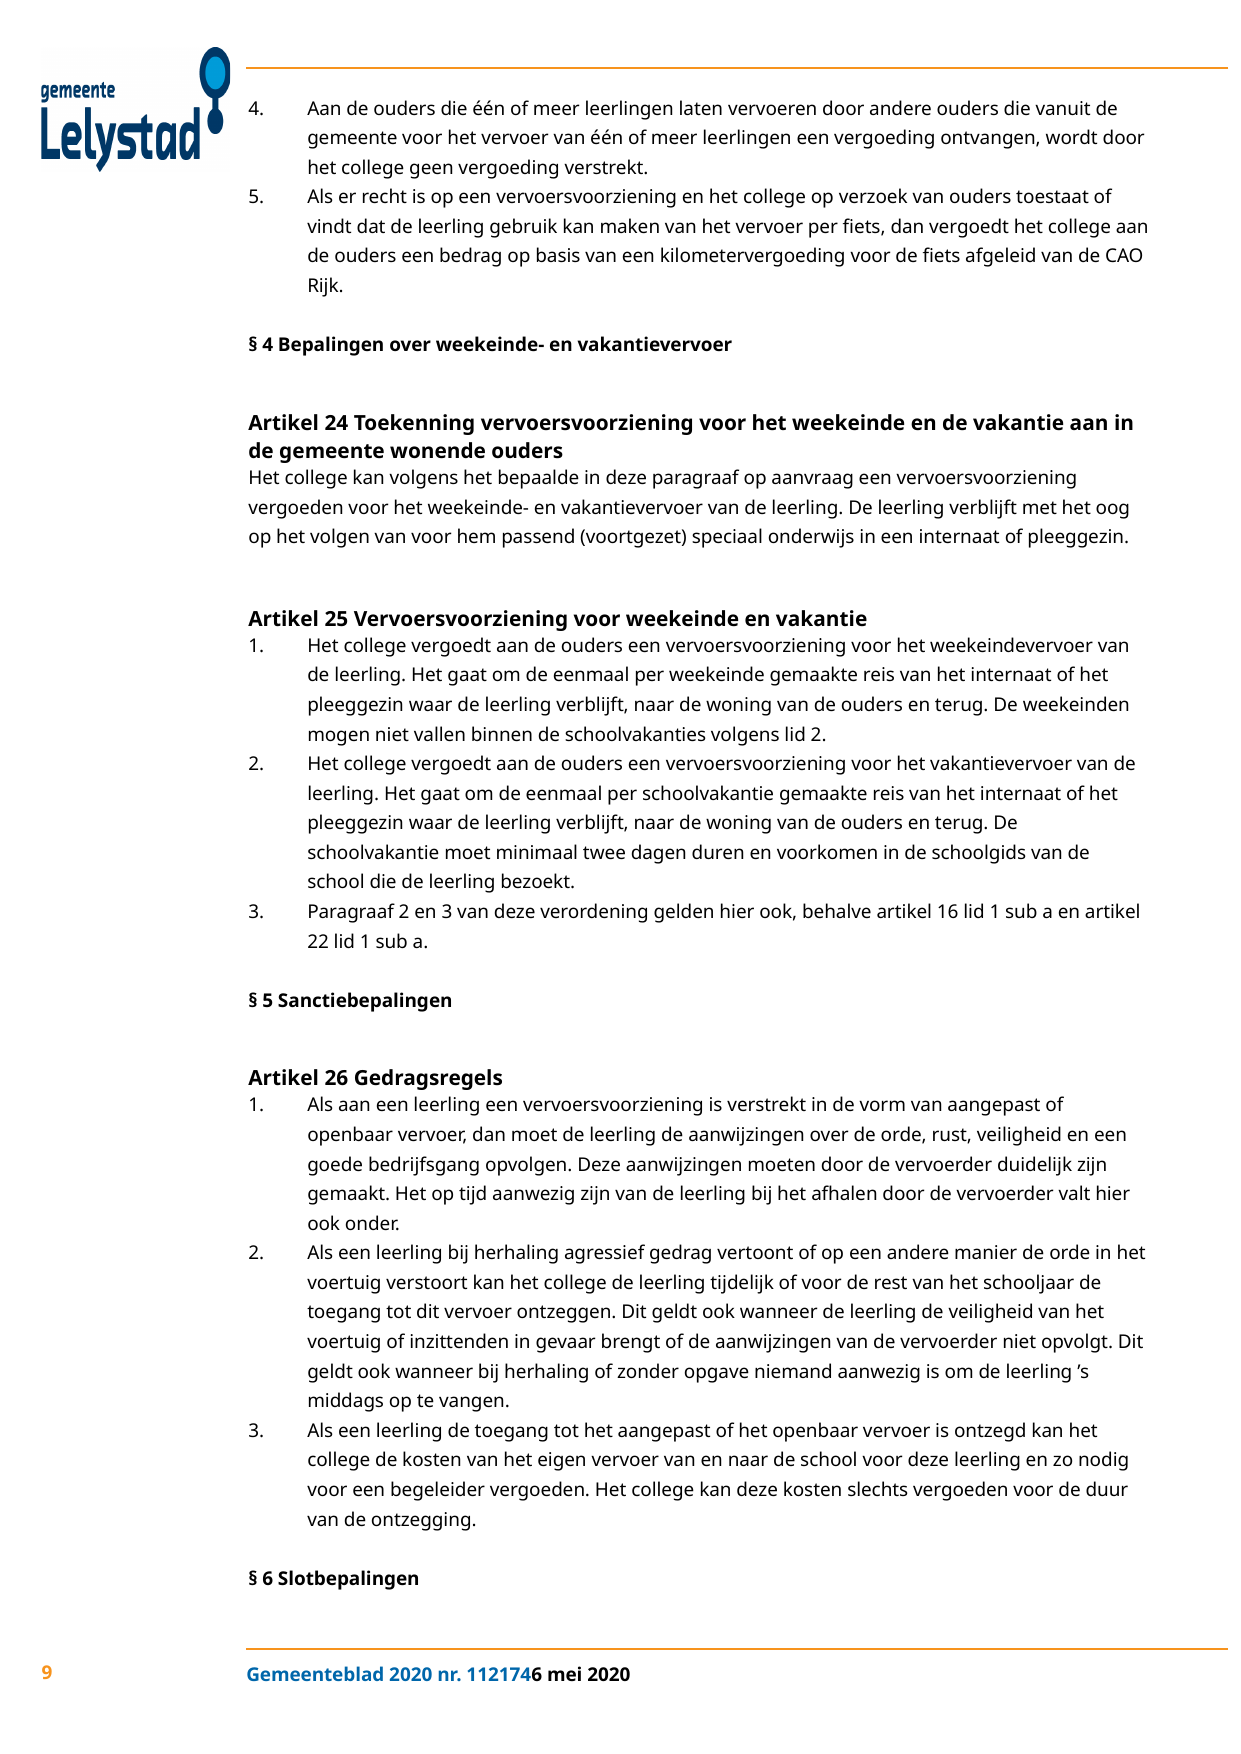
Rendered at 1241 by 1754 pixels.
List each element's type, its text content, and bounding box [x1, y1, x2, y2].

picture [41, 47, 231, 172]
text Artikel 24 Toekenning vervoersvoorziening voor het weekeinde en de vakantie aan in de gemeente wonende ouders [248, 408, 1152, 464]
list Paragraaf 2 en 3 van deze verordening gelden hier ook, behalve artikel 16 lid 1 sub a en artikel 22 lid 1 sub a. [248, 898, 1152, 954]
text § 4 Bepalingen over weekeinde- en vakantievervoer [248, 331, 1152, 357]
list Het college vergoedt aan de ouders een vervoersvoorziening voor het vakantievervoer van de leerling. Het gaat om de eenmaal per schoolvakantie gemaakte reis van het internaat of het pleeggezin waar de leerling verblijft, naar de woning van de ouders en terug. De schoolvakantie moet minimaal twee dagen duren en voorkomen in de schoolgids van de school die de leerling bezoekt. [248, 750, 1152, 894]
list Als een leerling bij herhaling agressief gedrag vertoont of op een andere manier de orde in het voertuig verstoort kan het college de leerling tijdelijk of voor de rest van het schooljaar de toegang tot dit vervoer ontzeggen. Dit geldt ook wanneer de leerling de veiligheid van het voertuig of inzittenden in gevaar brengt of de aanwijzingen van de vervoerder niet opvolgt. Dit geldt ook wanneer bij herhaling of zonder opgave niemand aanwezig is om de leerling ’s middags op te vangen. [248, 1239, 1152, 1413]
list Het college vergoedt aan de ouders een vervoersvoorziening voor het weekeindevervoer van de leerling. Het gaat om de eenmaal per weekeinde gemaakte reis van het internaat of het pleeggezin waar de leerling verblijft, naar de woning van de ouders en terug. De weekeinden mogen niet vallen binnen de schoolvakanties volgens lid 2. [248, 632, 1152, 747]
list Aan de ouders die één of meer leerlingen laten vervoeren door andere ouders die vanuit de gemeente voor het vervoer van één of meer leerlingen een vergoeding ontvangen, wordt door het college geen vergoeding verstrekt. [248, 95, 1152, 180]
list Als aan een leerling een vervoersvoorziening is verstrekt in de vorm van aangepast of openbaar vervoer, dan moet de leerling de aanwijzingen over de orde, rust, veiligheid en een goede bedrijfsgang opvolgen. Deze aanwijzingen moeten door de vervoerder duidelijk zijn gemaakt. Het op tijd aanwezig zijn van de leerling bij het afhalen door de vervoerder valt hier ook onder. [248, 1092, 1152, 1236]
text Het college kan volgens het bepaalde in deze paragraaf op aanvraag een vervoersvoorziening vergoeden voor het weekeinde- en vakantievervoer van de leerling. De leerling verblijft met het oog op het volgen van voor hem passend (voortgezet) speciaal onderwijs in een internaat of pleeggezin. [248, 464, 1152, 549]
list Als er recht is op een vervoersvoorziening en het college op verzoek van ouders toestaat of vindt dat de leerling gebruik kan maken van het vervoer per fiets, dan vergoedt het college aan de ouders een bedrag op basis van een kilometervergoeding voor de fiets afgeleid van de CAO Rijk. [248, 183, 1152, 298]
text § 6 Slotbepalingen [248, 1565, 1152, 1591]
text § 5 Sanctiebepalingen [248, 987, 1152, 1013]
text Artikel 26 Gedragsregels [248, 1063, 1152, 1092]
text Artikel 25 Vervoersvoorziening voor weekeinde en vakantie [248, 604, 1152, 632]
list Als een leerling de toegang tot het aangepast of het openbaar vervoer is ontzegd kan het college de kosten van het eigen vervoer van en naar de school voor deze leerling en zo nodig voor een begeleider vergoeden. Het college kan deze kosten slechts vergoeden voor de duur van de ontzegging. [248, 1417, 1152, 1532]
